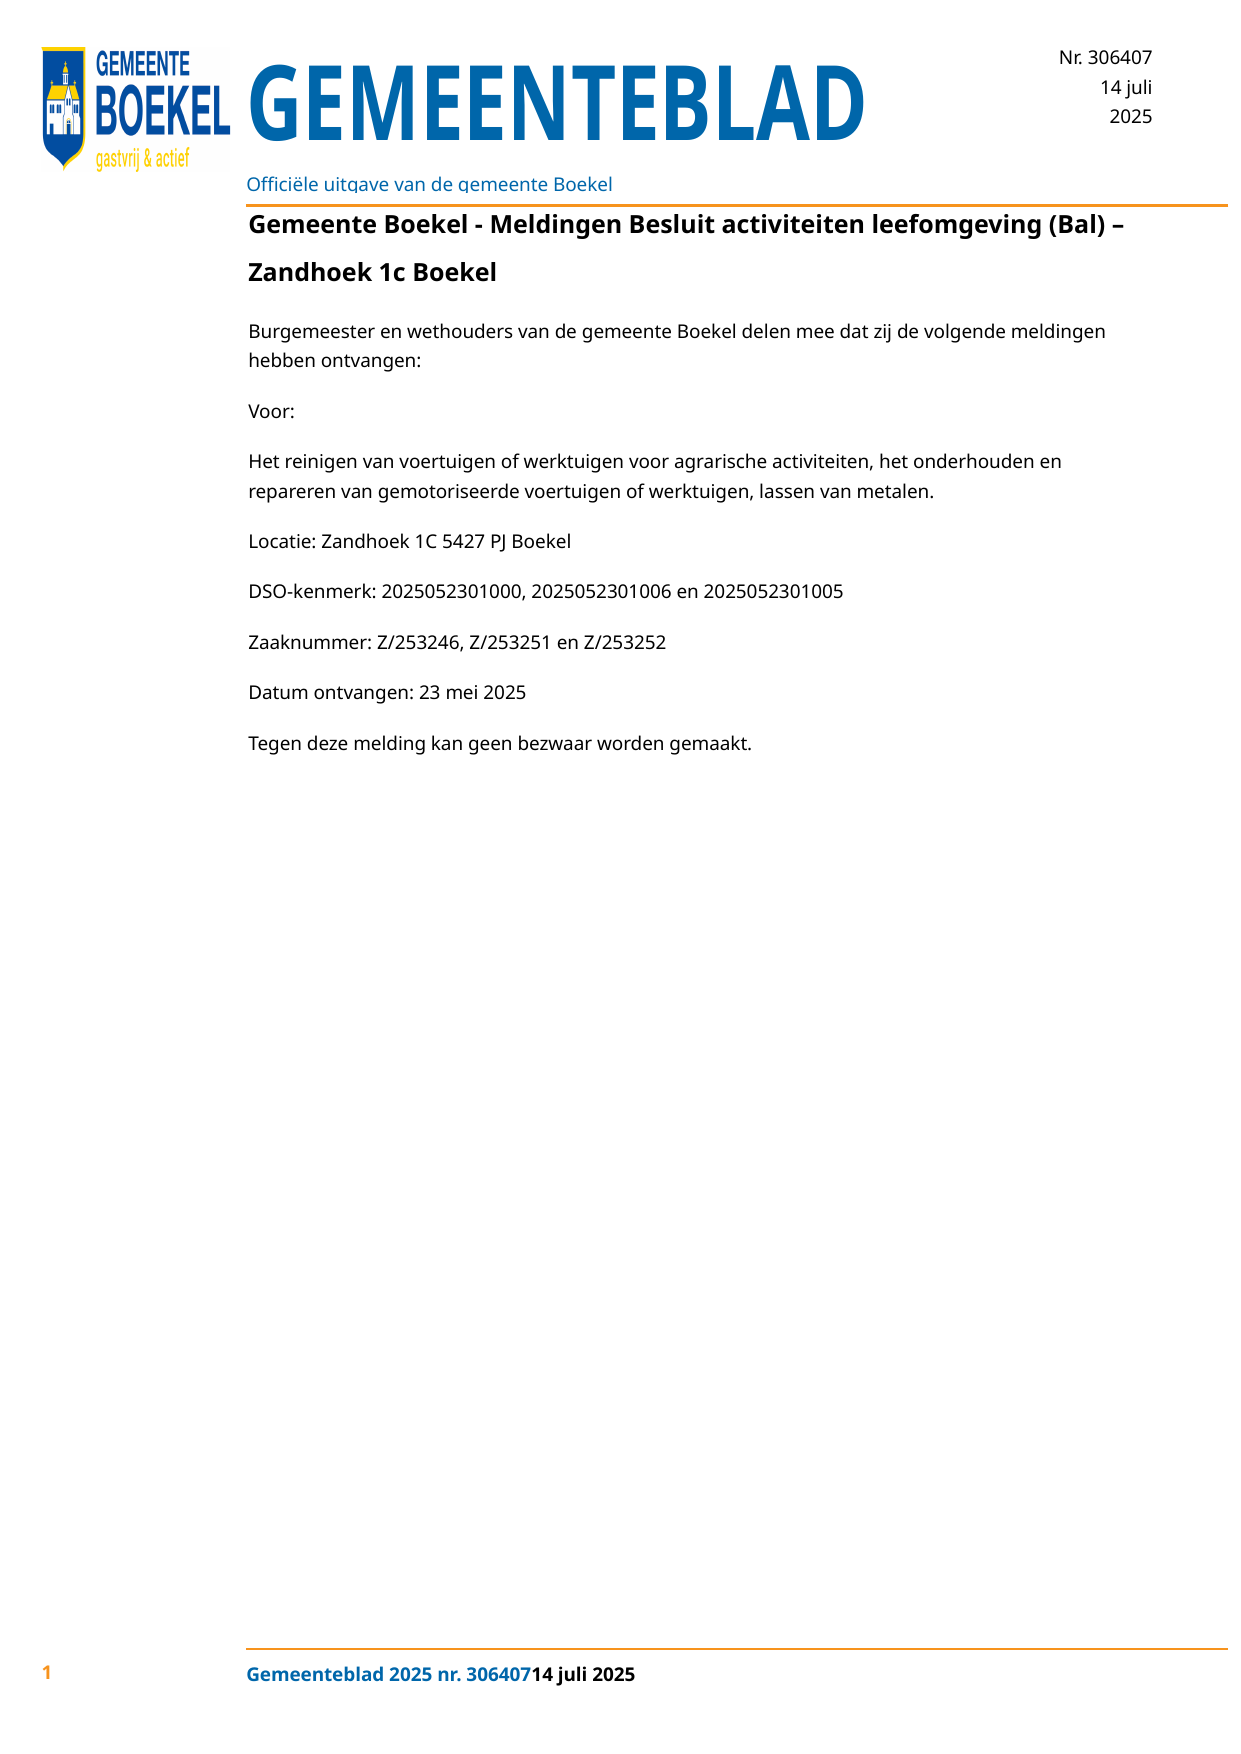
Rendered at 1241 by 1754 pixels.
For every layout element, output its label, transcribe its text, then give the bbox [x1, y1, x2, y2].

text Voor: [248, 398, 1152, 424]
text Burgemeester en wethouders van de gemeente Boekel delen mee dat zij de volgende meldingen hebben ontvangen: [248, 318, 1152, 373]
text Gemeente Boekel - Meldingen Besluit activiteiten leefomgeving (Bal) – Zandhoek 1c Boekel [248, 207, 1152, 288]
picture [41, 47, 231, 172]
text Het reinigen van voertuigen of werktuigen voor agrarische activiteiten, het onderhouden en repareren van gemotoriseerde voertuigen of werktuigen, lassen van metalen. [248, 448, 1152, 504]
text Locatie: Zandhoek 1C 5427 PJ Boekel [248, 528, 1152, 554]
text Tegen deze melding kan geen bezwaar worden gemaakt. [248, 730, 1152, 756]
text Datum ontvangen: 23 mei 2025 [248, 679, 1152, 705]
text Zaaknummer: Z/253246, Z/253251 en Z/253252 [248, 629, 1152, 655]
text DSO-kenmerk: 2025052301000, 2025052301006 en 2025052301005 [248, 579, 1152, 604]
